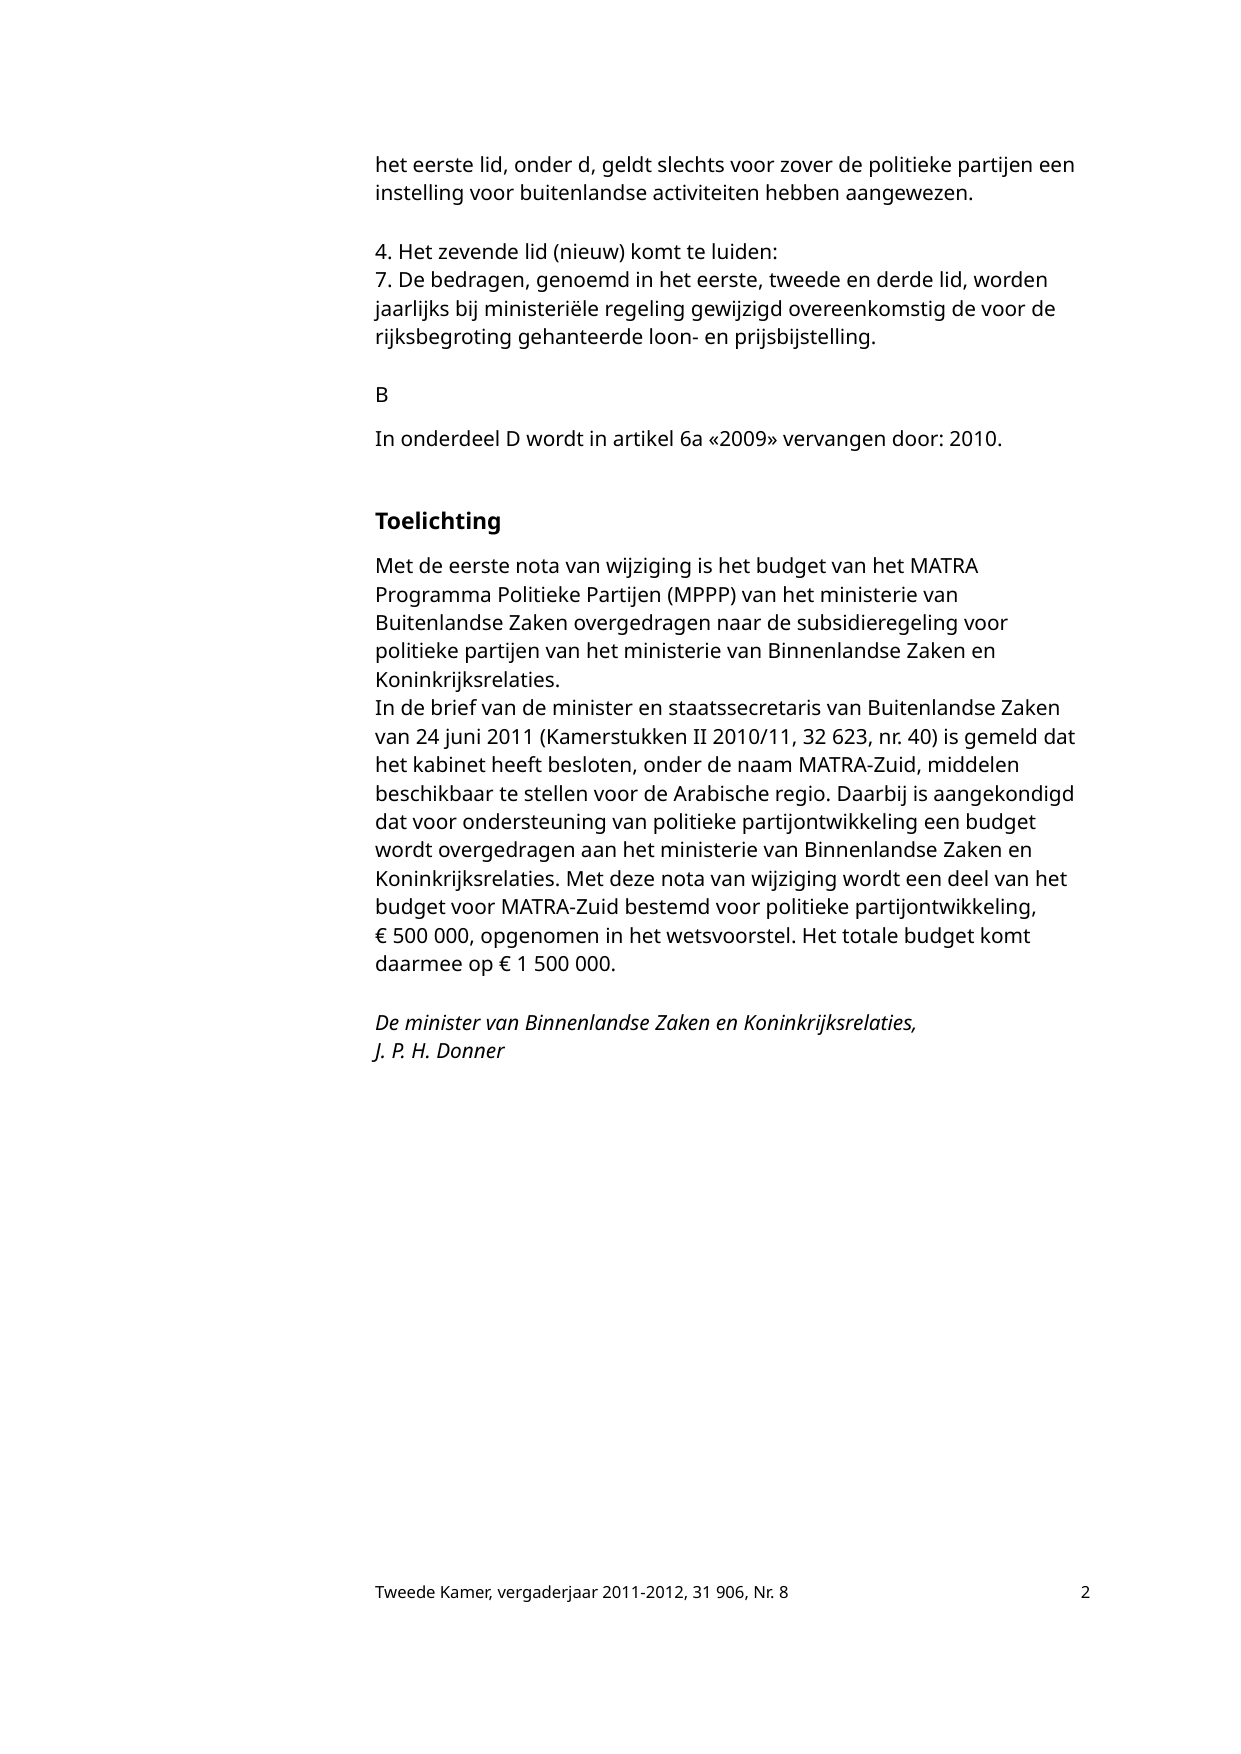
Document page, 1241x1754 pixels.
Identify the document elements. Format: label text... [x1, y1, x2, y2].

text De minister van Binnenlandse Zaken en Koninkrijksrelaties, [375, 1008, 1090, 1036]
text J. P. H. Donner [375, 1036, 1090, 1065]
text 7. De bedragen, genoemd in het eerste, tweede en derde lid, worden jaarlijks bij ministeriële regeling gewijzigd overeenkomstig de voor de rijksbegroting gehanteerde loon- en prijsbijstelling. [375, 265, 1090, 351]
text In onderdeel D wordt in artikel 6a «2009» vervangen door: 2010. [375, 424, 1090, 452]
text Met de eerste nota van wijziging is het budget van het MATRA Programma Politieke Partijen (MPPP) van het ministerie van Buitenlandse Zaken overgedragen naar de subsidieregeling voor politieke partijen van het ministerie van Binnenlandse Zaken en Koninkrijksrelaties. [375, 551, 1090, 693]
text 4. Het zevende lid (nieuw) komt te luiden: [375, 237, 1090, 265]
text In de brief van de minister en staatssecretaris van Buitenlandse Zaken van 24 juni 2011 (Kamerstukken II 2010/11, 32 623, nr. 40) is gemeld dat het kabinet heeft besloten, onder de naam MATRA-Zuid, middelen beschikbaar te stellen voor de Arabische regio. Daarbij is aangekondigd dat voor ondersteuning van politieke partijontwikkeling een budget wordt overgedragen aan het ministerie van Binnenlandse Zaken en Koninkrijksrelaties. Met deze nota van wijziging wordt een deel van het budget voor MATRA-Zuid bestemd voor politieke partijontwikkeling, € 500 000, opgenomen in het wetsvoorstel. Het totale budget komt daarmee op € 1 500 000. [375, 693, 1090, 978]
subtitle Toelichting [375, 505, 1090, 536]
text B [375, 381, 1090, 409]
text het eerste lid, onder d, geldt slechts voor zover de politieke partijen een instelling voor buitenlandse activiteiten hebben aangewezen. [375, 150, 1090, 207]
